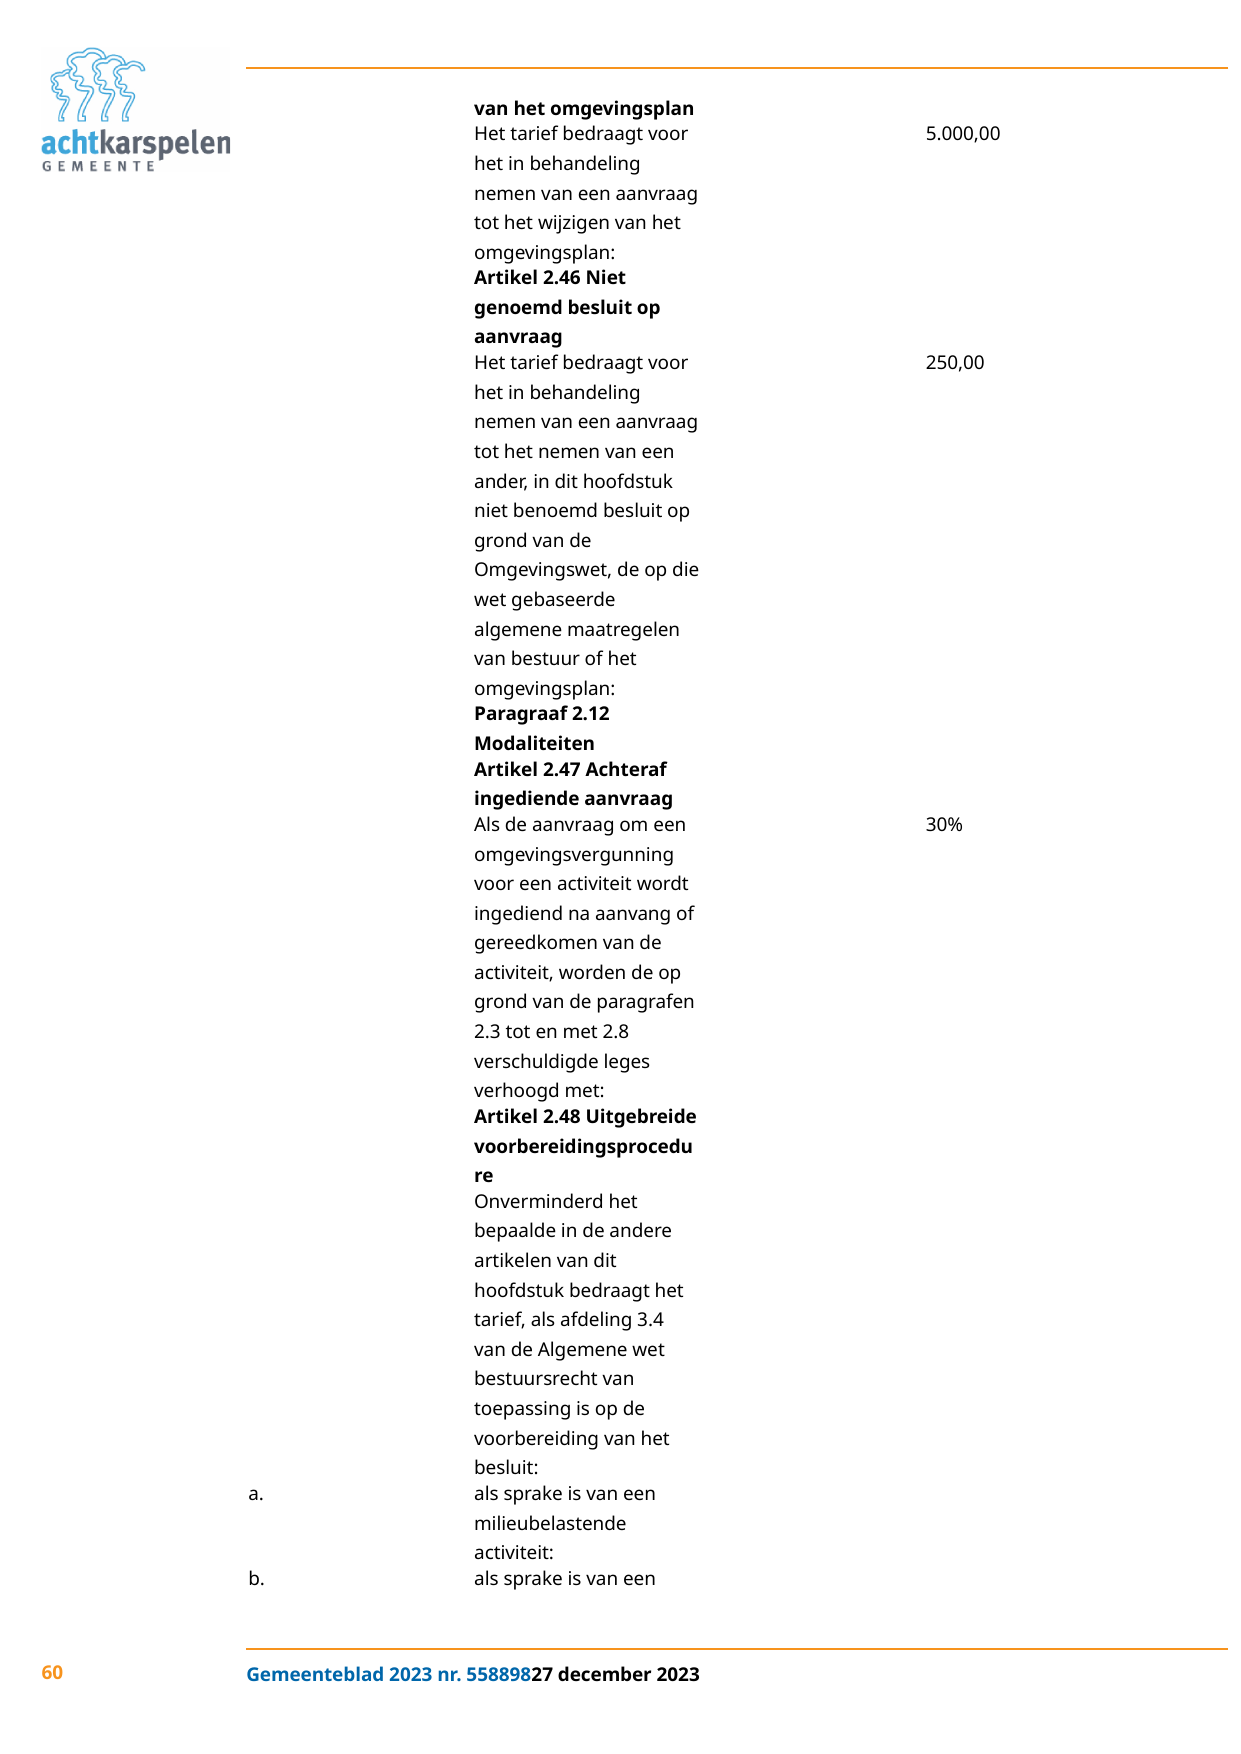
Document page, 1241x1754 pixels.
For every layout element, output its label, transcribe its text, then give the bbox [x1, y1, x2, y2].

table_cell [700, 350, 926, 701]
table_cell Artikel 2.47 Achteraf ingediende aanvraag [474, 756, 700, 811]
table_cell Het tarief bedraagt voor het in behandeling nemen van een aanvraag tot het nemen van een ander, in dit hoofdstuk niet benoemd besluit op grond van de Omgevingswet, de op die wet gebaseerde algemene maatregelen van bestuur of het omgevingsplan: [474, 350, 700, 701]
table_cell [700, 756, 926, 811]
table_cell [926, 1103, 1152, 1188]
table_cell [248, 121, 474, 264]
table_cell [926, 95, 1152, 121]
table_cell 5.000,00 [926, 121, 1152, 264]
table_cell [700, 701, 926, 756]
table_cell Artikel 2.46 Niet genoemd besluit op aanvraag [474, 265, 700, 349]
table_cell b. [248, 1565, 474, 1591]
table_cell [700, 95, 926, 121]
table_cell a. [248, 1480, 474, 1565]
table_cell [926, 756, 1152, 811]
table_cell [926, 1565, 1152, 1591]
table_cell Paragraaf 2.12 Modaliteiten [474, 701, 700, 756]
table_cell [700, 1188, 926, 1480]
table_cell [248, 1103, 474, 1188]
table_cell als sprake is van een [474, 1565, 700, 1591]
table_cell [248, 811, 474, 1103]
table_cell [248, 701, 474, 756]
table_cell [248, 350, 474, 701]
table_cell [700, 121, 926, 264]
table_cell [926, 1188, 1152, 1480]
table_cell [700, 1480, 926, 1565]
table_cell van het omgevingsplan [474, 95, 700, 121]
table_cell [700, 811, 926, 1103]
table_cell 250,00 [926, 350, 1152, 701]
table_cell Artikel 2.48 Uitgebreide voorbereidingsprocedure [474, 1103, 700, 1188]
table_cell [926, 265, 1152, 349]
table_cell als sprake is van een milieubelastende activiteit: [474, 1480, 700, 1565]
table_cell [248, 265, 474, 349]
table_cell [248, 1188, 474, 1480]
table_cell 30% [926, 811, 1152, 1103]
table_cell [926, 1480, 1152, 1565]
table_cell Het tarief bedraagt voor het in behandeling nemen van een aanvraag tot het wijzigen van het omgevingsplan: [474, 121, 700, 264]
table_cell [926, 701, 1152, 756]
table_cell [700, 1103, 926, 1188]
table_cell [248, 95, 474, 121]
table_cell [700, 1565, 926, 1591]
picture [41, 47, 231, 172]
table_cell [248, 756, 474, 811]
table_cell [700, 265, 926, 349]
table_cell Onverminderd het bepaalde in de andere artikelen van dit hoofdstuk bedraagt het tarief, als afdeling 3.4 van de Algemene wet bestuursrecht van toepassing is op de voorbereiding van het besluit: [474, 1188, 700, 1480]
table_cell Als de aanvraag om een omgevingsvergunning voor een activiteit wordt ingediend na aanvang of gereedkomen van de activiteit, worden de op grond van de paragrafen 2.3 tot en met 2.8 verschuldigde leges verhoogd met: [474, 811, 700, 1103]
